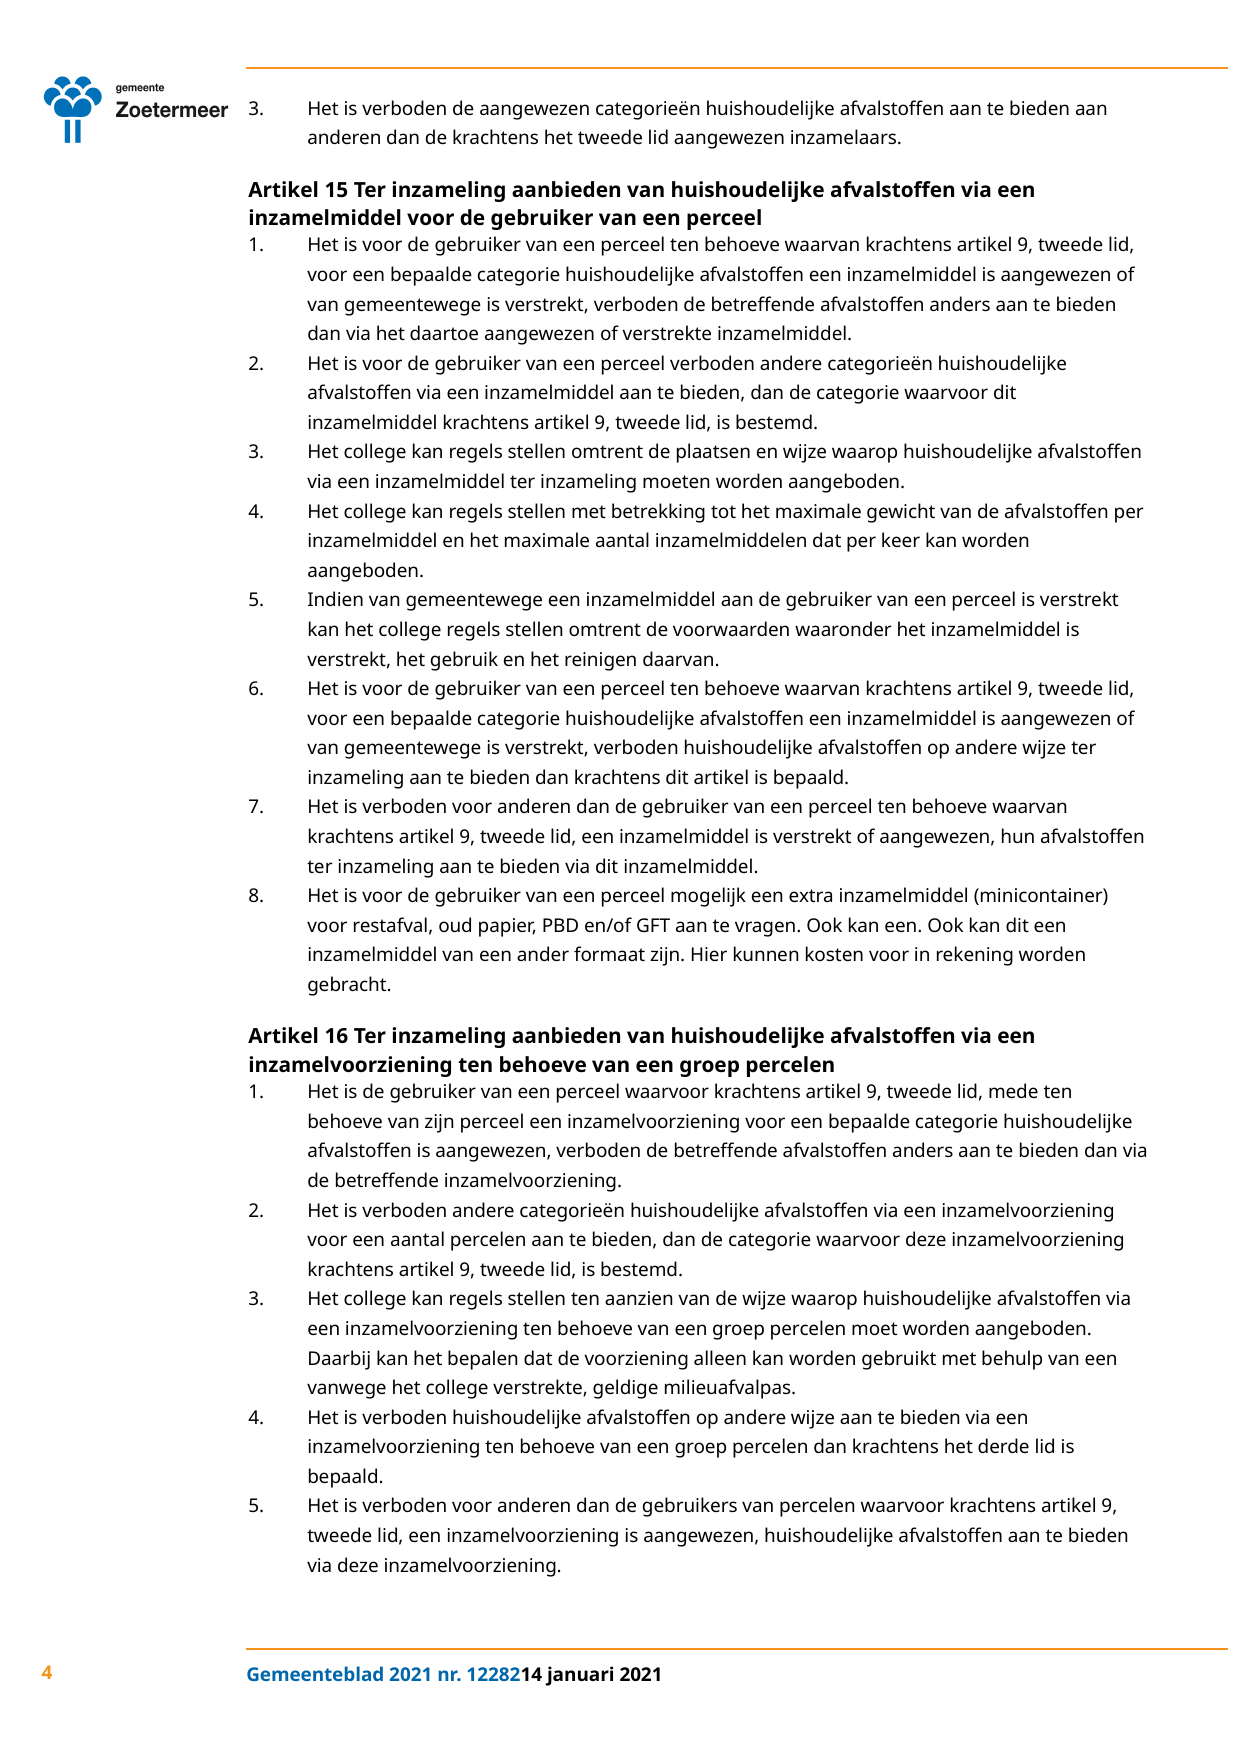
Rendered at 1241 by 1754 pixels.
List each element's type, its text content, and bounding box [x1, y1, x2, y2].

list Het is voor de gebruiker van een perceel ten behoeve waarvan krachtens artikel 9, tweede lid, voor een bepaalde categorie huishoudelijke afvalstoffen een inzamelmiddel is aangewezen of van gemeentewege is verstrekt, verboden huishoudelijke afvalstoffen op andere wijze ter inzameling aan te bieden dan krachtens dit artikel is bepaald. [248, 675, 1152, 790]
list Het college kan regels stellen ten aanzien van de wijze waarop huishoudelijke afvalstoffen via een inzamelvoorziening ten behoeve van een groep percelen moet worden aangeboden. Daarbij kan het bepalen dat de voorziening alleen kan worden gebruikt met behulp van een vanwege het college verstrekte, geldige milieuafvalpas. [248, 1286, 1152, 1400]
text Artikel 15 Ter inzameling aanbieden van huishoudelijke afvalstoffen via een inzamelmiddel voor de gebruiker van een perceel [248, 175, 1152, 232]
list Het is voor de gebruiker van een perceel mogelijk een extra inzamelmiddel (minicontainer) voor restafval, oud papier, PBD en/of GFT aan te vragen. Ook kan een. Ook kan dit een inzamelmiddel van een ander formaat zijn. Hier kunnen kosten voor in rekening worden gebracht. [248, 882, 1152, 997]
list Het is de gebruiker van een perceel waarvoor krachtens artikel 9, tweede lid, mede ten behoeve van zijn perceel een inzamelvoorziening voor een bepaalde categorie huishoudelijke afvalstoffen is aangewezen, verboden de betreffende afvalstoffen anders aan te bieden dan via de betreffende inzamelvoorziening. [248, 1078, 1152, 1193]
list Het is verboden voor anderen dan de gebruiker van een perceel ten behoeve waarvan krachtens artikel 9, tweede lid, een inzamelmiddel is verstrekt of aangewezen, hun afvalstoffen ter inzameling aan te bieden via dit inzamelmiddel. [248, 794, 1152, 879]
picture [41, 47, 231, 172]
list Het college kan regels stellen met betrekking tot het maximale gewicht van de afvalstoffen per inzamelmiddel en het maximale aantal inzamelmiddelen dat per keer kan worden aangeboden. [248, 498, 1152, 583]
list Het is verboden de aangewezen categorieën huishoudelijke afvalstoffen aan te bieden aan anderen dan de krachtens het tweede lid aangewezen inzamelaars. [248, 95, 1152, 150]
list Het is voor de gebruiker van een perceel verboden andere categorieën huishoudelijke afvalstoffen via een inzamelmiddel aan te bieden, dan de categorie waarvoor dit inzamelmiddel krachtens artikel 9, tweede lid, is bestemd. [248, 350, 1152, 435]
list Indien van gemeentewege een inzamelmiddel aan de gebruiker van een perceel is verstrekt kan het college regels stellen omtrent de voorwaarden waaronder het inzamelmiddel is verstrekt, het gebruik en het reinigen daarvan. [248, 587, 1152, 672]
list Het is voor de gebruiker van een perceel ten behoeve waarvan krachtens artikel 9, tweede lid, voor een bepaalde categorie huishoudelijke afvalstoffen een inzamelmiddel is aangewezen of van gemeentewege is verstrekt, verboden de betreffende afvalstoffen anders aan te bieden dan via het daartoe aangewezen of verstrekte inzamelmiddel. [248, 232, 1152, 346]
list Het is verboden andere categorieën huishoudelijke afvalstoffen via een inzamelvoorziening voor een aantal percelen aan te bieden, dan de categorie waarvoor deze inzamelvoorziening krachtens artikel 9, tweede lid, is bestemd. [248, 1197, 1152, 1282]
text Artikel 16 Ter inzameling aanbieden van huishoudelijke afvalstoffen via een inzamelvoorziening ten behoeve van een groep percelen [248, 1022, 1152, 1078]
list Het is verboden voor anderen dan de gebruikers van percelen waarvoor krachtens artikel 9, tweede lid, een inzamelvoorziening is aangewezen, huishoudelijke afvalstoffen aan te bieden via deze inzamelvoorziening. [248, 1493, 1152, 1578]
list Het is verboden huishoudelijke afvalstoffen op andere wijze aan te bieden via een inzamelvoorziening ten behoeve van een groep percelen dan krachtens het derde lid is bepaald. [248, 1404, 1152, 1489]
list Het college kan regels stellen omtrent de plaatsen en wijze waarop huishoudelijke afvalstoffen via een inzamelmiddel ter inzameling moeten worden aangeboden. [248, 439, 1152, 494]
